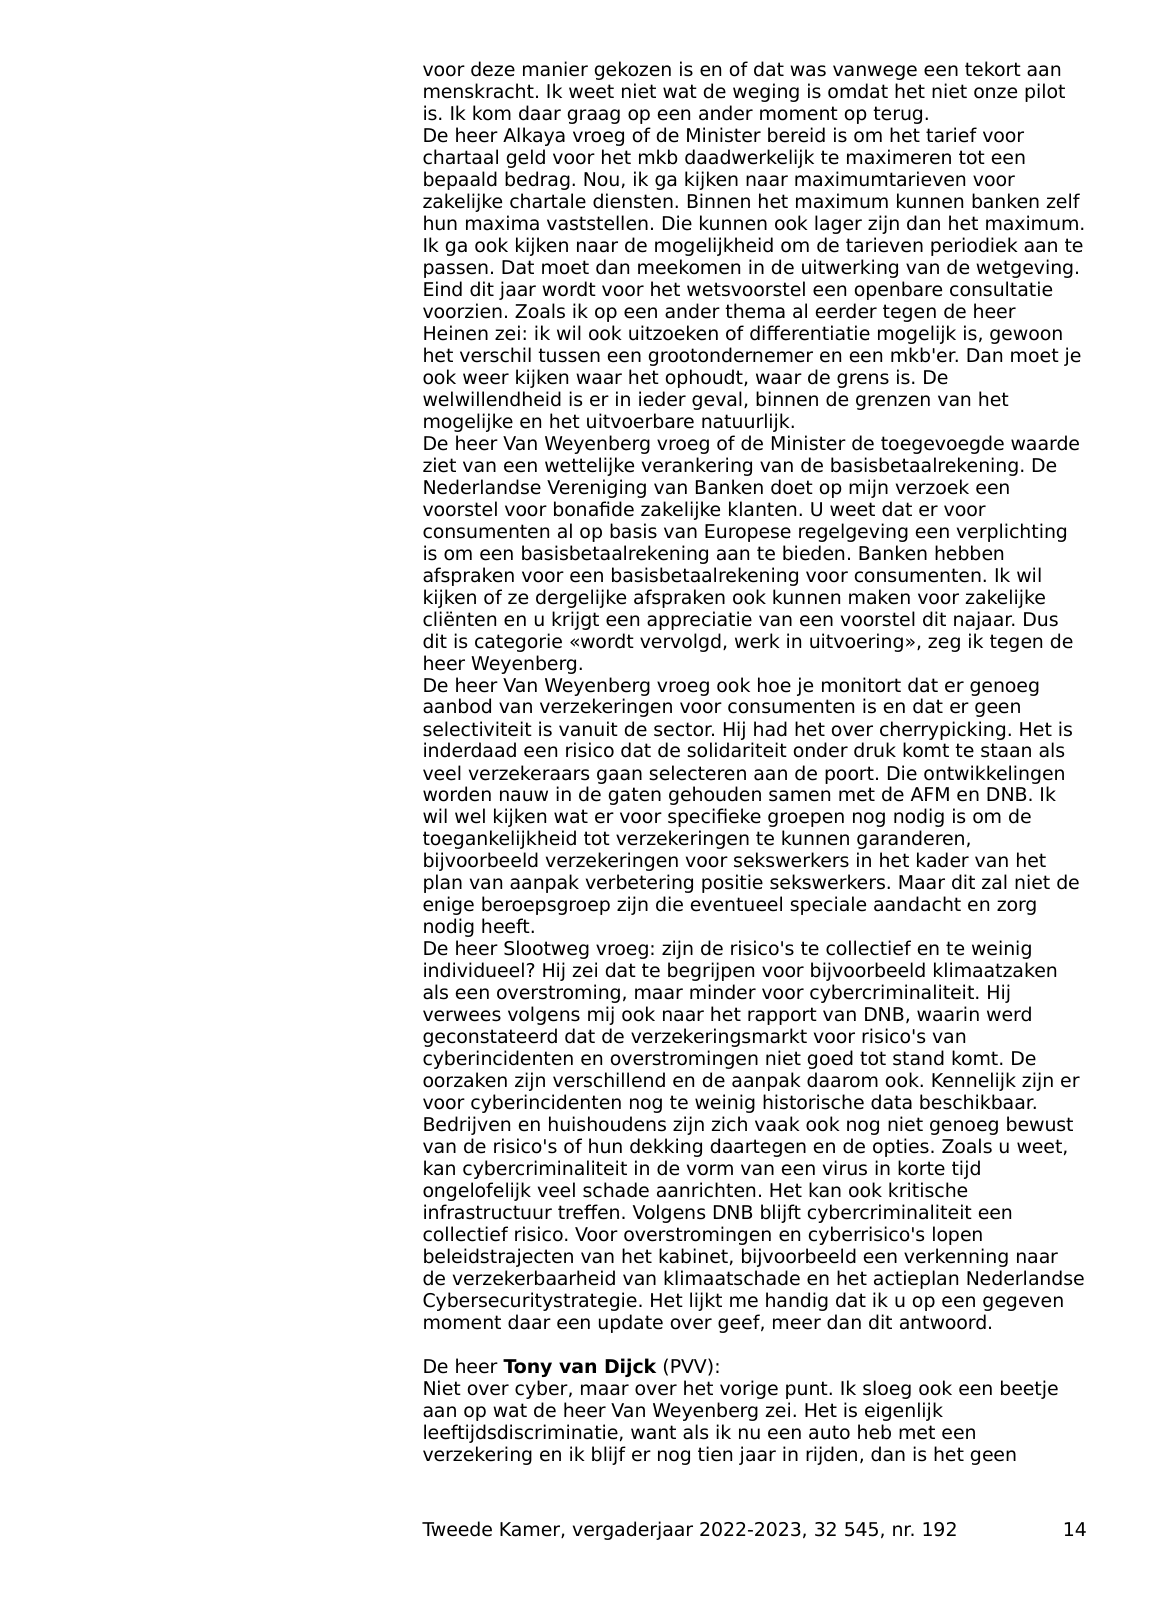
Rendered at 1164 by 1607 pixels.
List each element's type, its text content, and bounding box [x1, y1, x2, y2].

text Niet over cyber, maar over het vorige punt. Ik sloeg ook een beetje aan op wat de heer Van Weyenberg zei. Het is eigenlijk leeftijdsdiscriminatie, want als ik nu een auto heb met een verzekering en ik blijf er nog tien jaar in rijden, dan is het geen [422, 1378, 1087, 1466]
text voor deze manier gekozen is en of dat was vanwege een tekort aan menskracht. Ik weet niet wat de weging is omdat het niet onze pilot is. Ik kom daar graag op een ander moment op terug. [422, 59, 1087, 125]
text De heer Van Weyenberg vroeg of de Minister de toegevoegde waarde ziet van een wettelijke verankering van de basisbetaalrekening. De Nederlandse Vereniging van Banken doet op mijn verzoek een voorstel voor bonafide zakelijke klanten. U weet dat er voor consumenten al op basis van Europese regelgeving een verplichting is om een basisbetaalrekening aan te bieden. Banken hebben afspraken voor een basisbetaalrekening voor consumenten. Ik wil kijken of ze dergelijke afspraken ook kunnen maken voor zakelijke cliënten en u krijgt een appreciatie van een voorstel dit najaar. Dus dit is categorie «wordt vervolgd, werk in uitvoering», zeg ik tegen de heer Weyenberg. [422, 433, 1087, 674]
text De heer Alkaya vroeg of de Minister bereid is om het tarief voor chartaal geld voor het mkb daadwerkelijk te maximeren tot een bepaald bedrag. Nou, ik ga kijken naar maximumtarieven voor zakelijke chartale diensten. Binnen het maximum kunnen banken zelf hun maxima vaststellen. Die kunnen ook lager zijn dan het maximum. Ik ga ook kijken naar de mogelijkheid om de tarieven periodiek aan te passen. Dat moet dan meekomen in de uitwerking van de wetgeving. Eind dit jaar wordt voor het wetsvoorstel een openbare consultatie voorzien. Zoals ik op een ander thema al eerder tegen de heer Heinen zei: ik wil ook uitzoeken of differentiatie mogelijk is, gewoon het verschil tussen een grootondernemer en een mkb'er. Dan moet je ook weer kijken waar het ophoudt, waar de grens is. De welwillendheid is er in ieder geval, binnen de grenzen van het mogelijke en het uitvoerbare natuurlijk. [422, 125, 1087, 433]
text De heer Tony van Dijck (PVV): [422, 1356, 1087, 1378]
text De heer Slootweg vroeg: zijn de risico's te collectief en te weinig individueel? Hij zei dat te begrijpen voor bijvoorbeeld klimaatzaken als een overstroming, maar minder voor cybercriminaliteit. Hij verwees volgens mij ook naar het rapport van DNB, waarin werd geconstateerd dat de verzekeringsmarkt voor risico's van cyberincidenten en overstromingen niet goed tot stand komt. De oorzaken zijn verschillend en de aanpak daarom ook. Kennelijk zijn er voor cyberincidenten nog te weinig historische data beschikbaar. Bedrijven en huishoudens zijn zich vaak ook nog niet genoeg bewust van de risico's of hun dekking daartegen en de opties. Zoals u weet, kan cybercriminaliteit in de vorm van een virus in korte tijd ongelofelijk veel schade aanrichten. Het kan ook kritische infrastructuur treffen. Volgens DNB blijft cybercriminaliteit een collectief risico. Voor overstromingen en cyberrisico's lopen beleidstrajecten van het kabinet, bijvoorbeeld een verkenning naar de verzekerbaarheid van klimaatschade en het actieplan Nederlandse Cybersecuritystrategie. Het lijkt me handig dat ik u op een gegeven moment daar een update over geef, meer dan dit antwoord. [422, 938, 1087, 1334]
text De heer Van Weyenberg vroeg ook hoe je monitort dat er genoeg aanbod van verzekeringen voor consumenten is en dat er geen selectiviteit is vanuit de sector. Hij had het over cherrypicking. Het is inderdaad een risico dat de solidariteit onder druk komt te staan als veel verzekeraars gaan selecteren aan de poort. Die ontwikkelingen worden nauw in de gaten gehouden samen met de AFM en DNB. Ik wil wel kijken wat er voor specifieke groepen nog nodig is om de toegankelijkheid tot verzekeringen te kunnen garanderen, bijvoorbeeld verzekeringen voor sekswerkers in het kader van het plan van aanpak verbetering positie sekswerkers. Maar dit zal niet de enige beroepsgroep zijn die eventueel speciale aandacht en zorg nodig heeft. [422, 674, 1087, 938]
